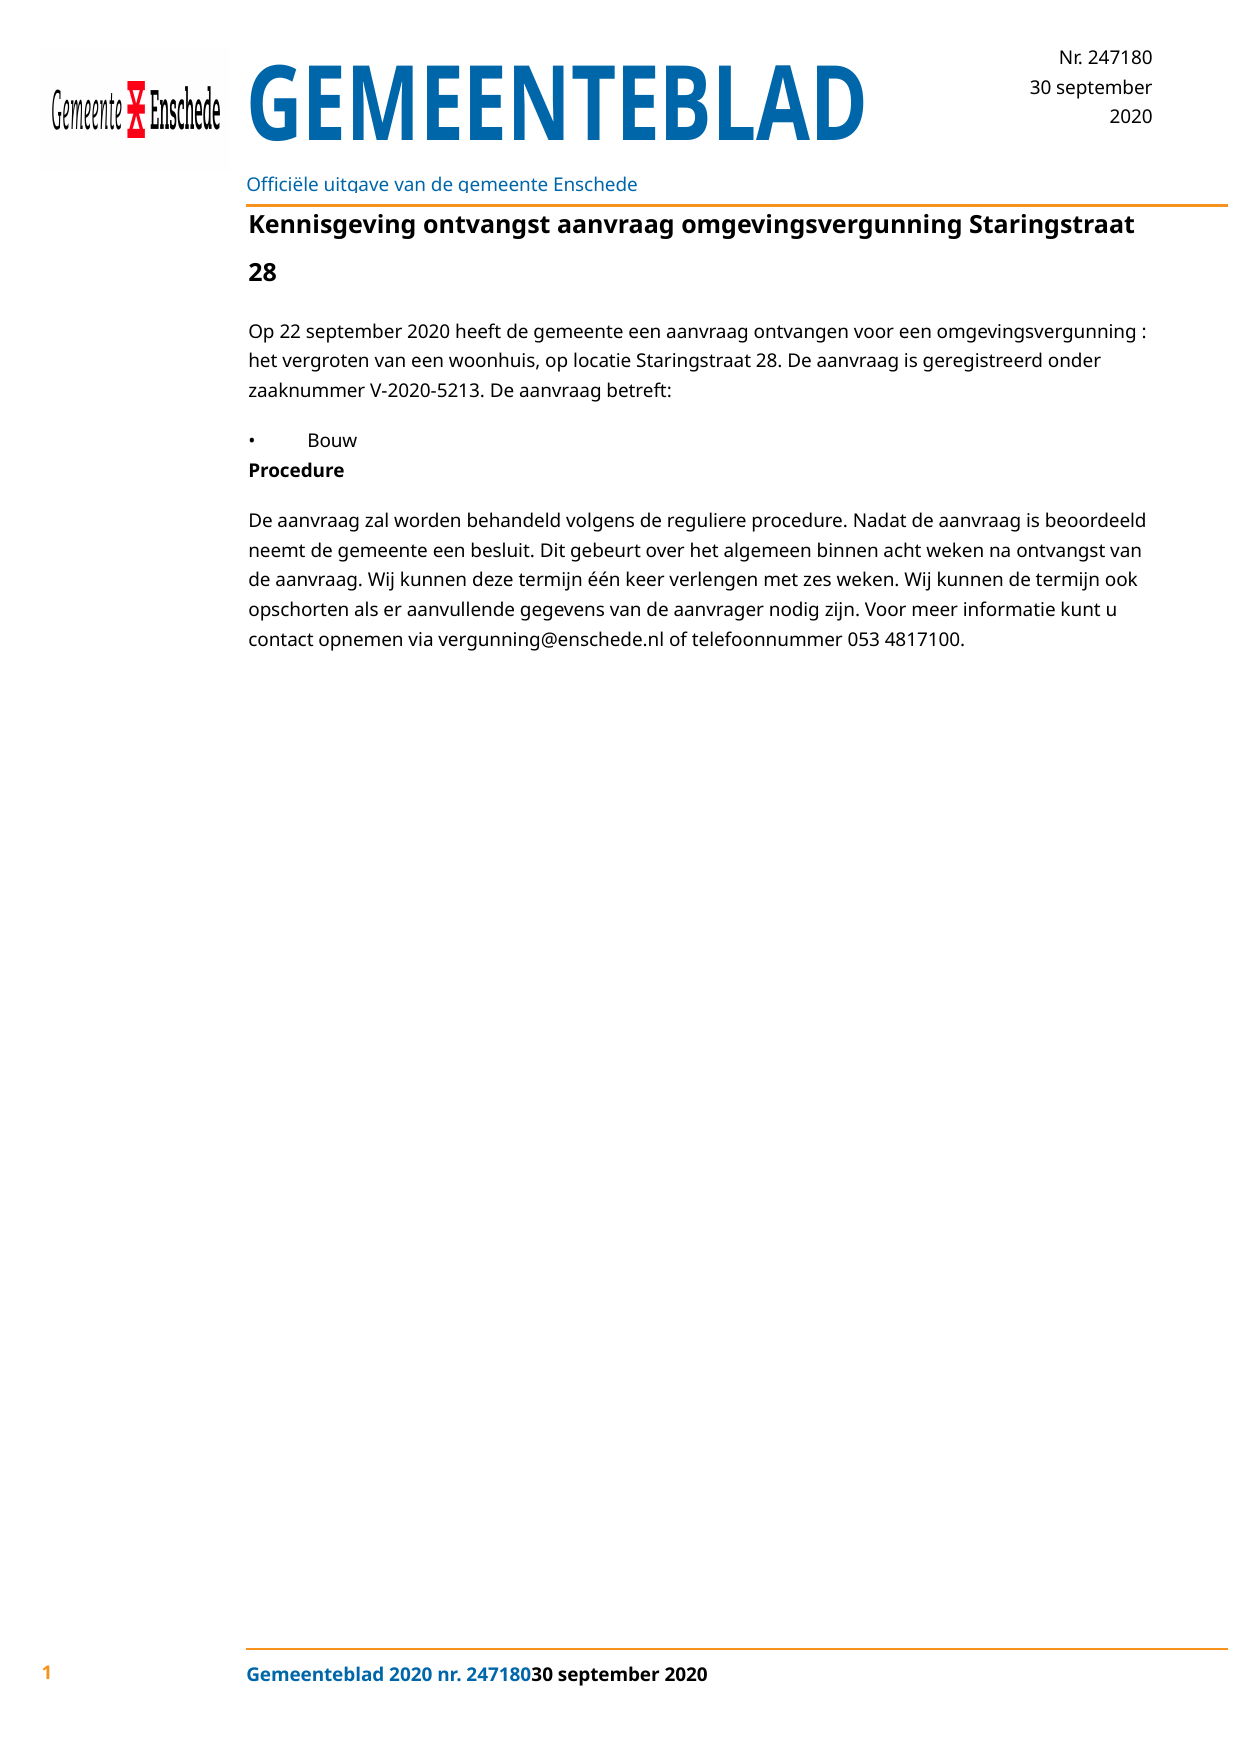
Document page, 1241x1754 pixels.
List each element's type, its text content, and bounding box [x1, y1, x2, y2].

text Op 22 september 2020 heeft de gemeente een aanvraag ontvangen voor een omgevingsvergunning : het vergroten van een woonhuis, op locatie Staringstraat 28. De aanvraag is geregistreerd onder zaaknummer V-2020-5213. De aanvraag betreft: [248, 318, 1152, 403]
list Bouw [248, 427, 1152, 453]
text De aanvraag zal worden behandeld volgens de reguliere procedure. Nadat de aanvraag is beoordeeld neemt de gemeente een besluit. Dit gebeurt over het algemeen binnen acht weken na ontvangst van de aanvraag. Wij kunnen deze termijn één keer verlengen met zes weken. Wij kunnen de termijn ook opschorten als er aanvullende gegevens van de aanvrager nodig zijn. Voor meer informatie kunt u contact opnemen via vergunning@enschede.nl of telefoonnummer 053 4817100. [248, 507, 1152, 652]
picture [41, 47, 231, 172]
text Kennisgeving ontvangst aanvraag omgevingsvergunning Staringstraat 28 [248, 207, 1152, 288]
text Procedure [248, 457, 1152, 483]
